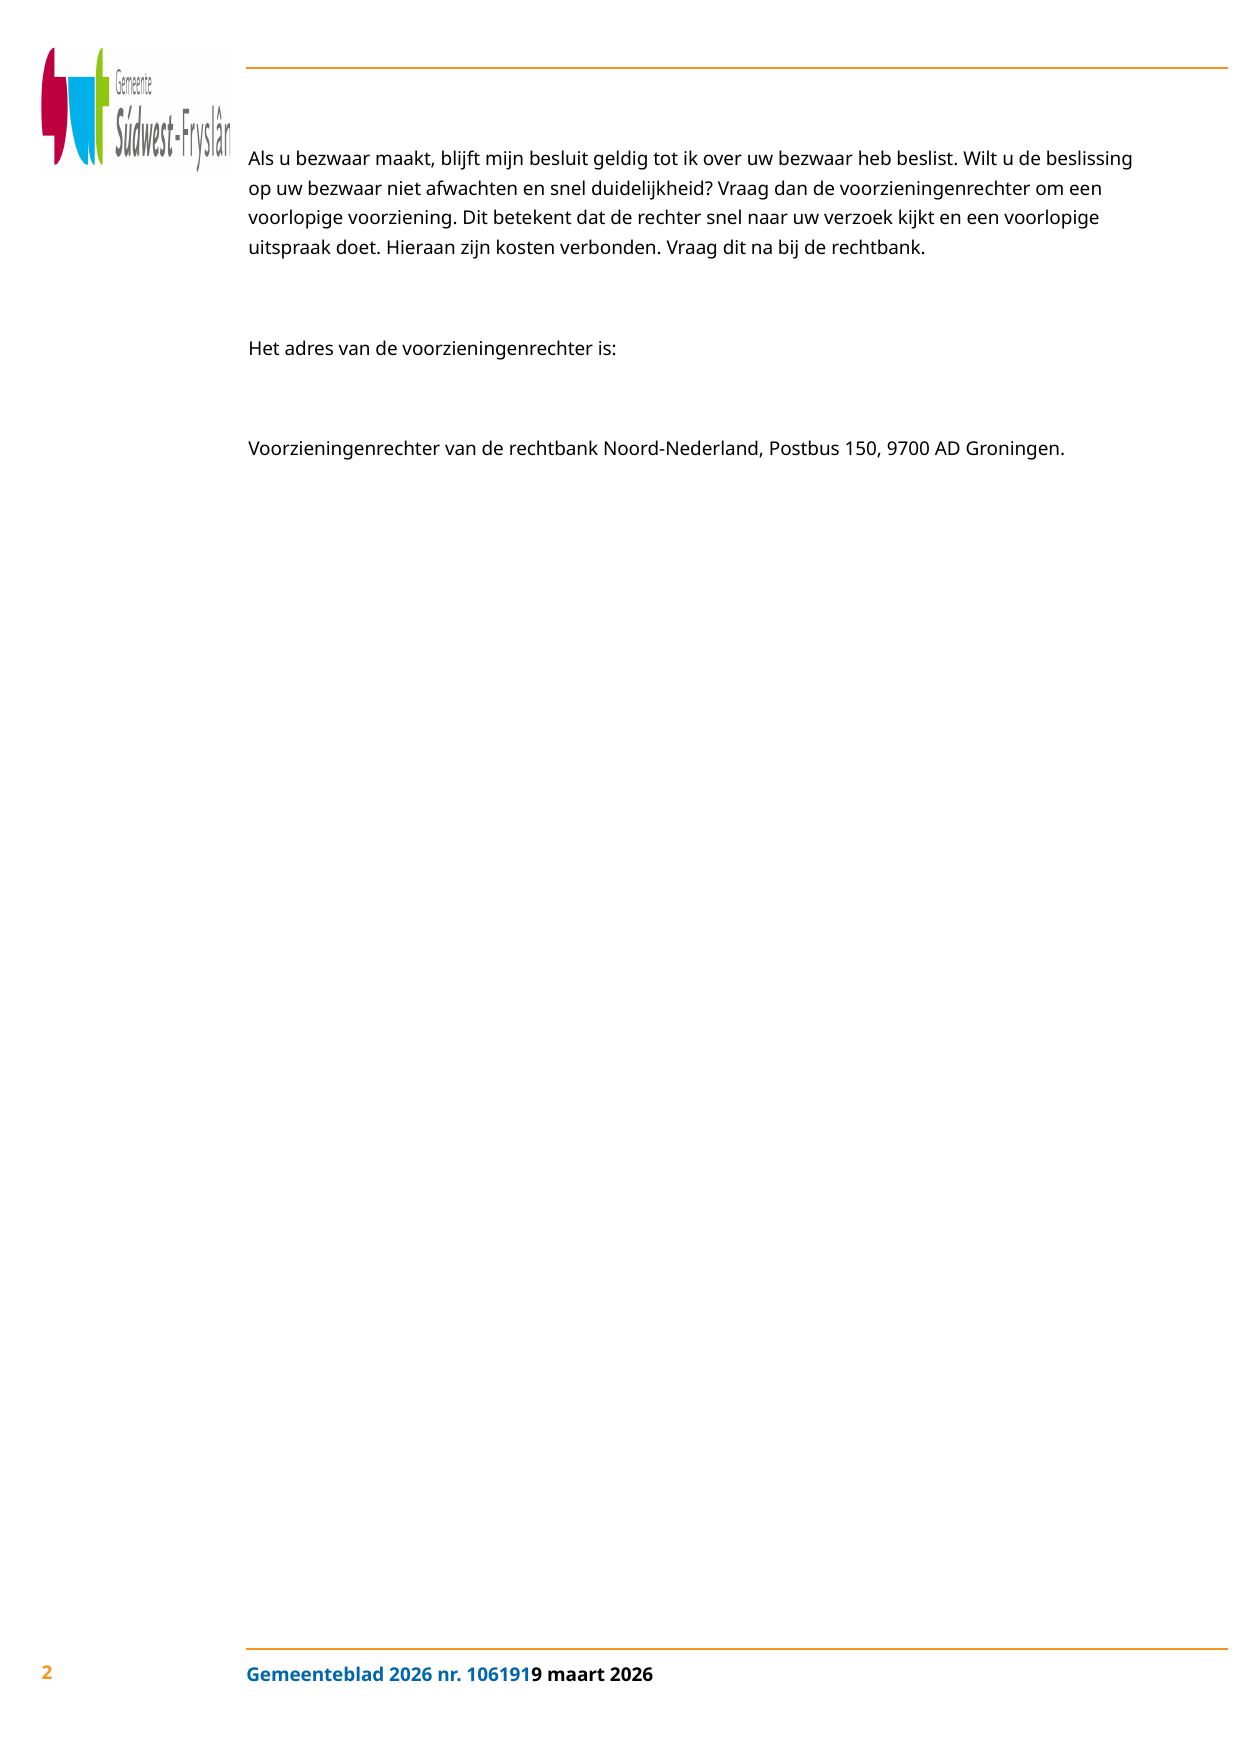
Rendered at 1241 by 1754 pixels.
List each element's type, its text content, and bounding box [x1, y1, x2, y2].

text Voorzieningenrechter van de rechtbank Noord-Nederland, Postbus 150, 9700 AD Groningen. [248, 436, 1152, 461]
text Het adres van de voorzieningenrechter is: [248, 335, 1152, 361]
picture [41, 47, 231, 172]
text Als u bezwaar maakt, blijft mijn besluit geldig tot ik over uw bezwaar heb beslist. Wilt u de beslissing op uw bezwaar niet afwachten en snel duidelijkheid? Vraag dan de voorzieningenrechter om een voorlopige voorziening. Dit betekent dat de rechter snel naar uw verzoek kijkt en een voorlopige uitspraak doet. Hieraan zijn kosten verbonden. Vraag dit na bij de rechtbank. [248, 145, 1152, 260]
